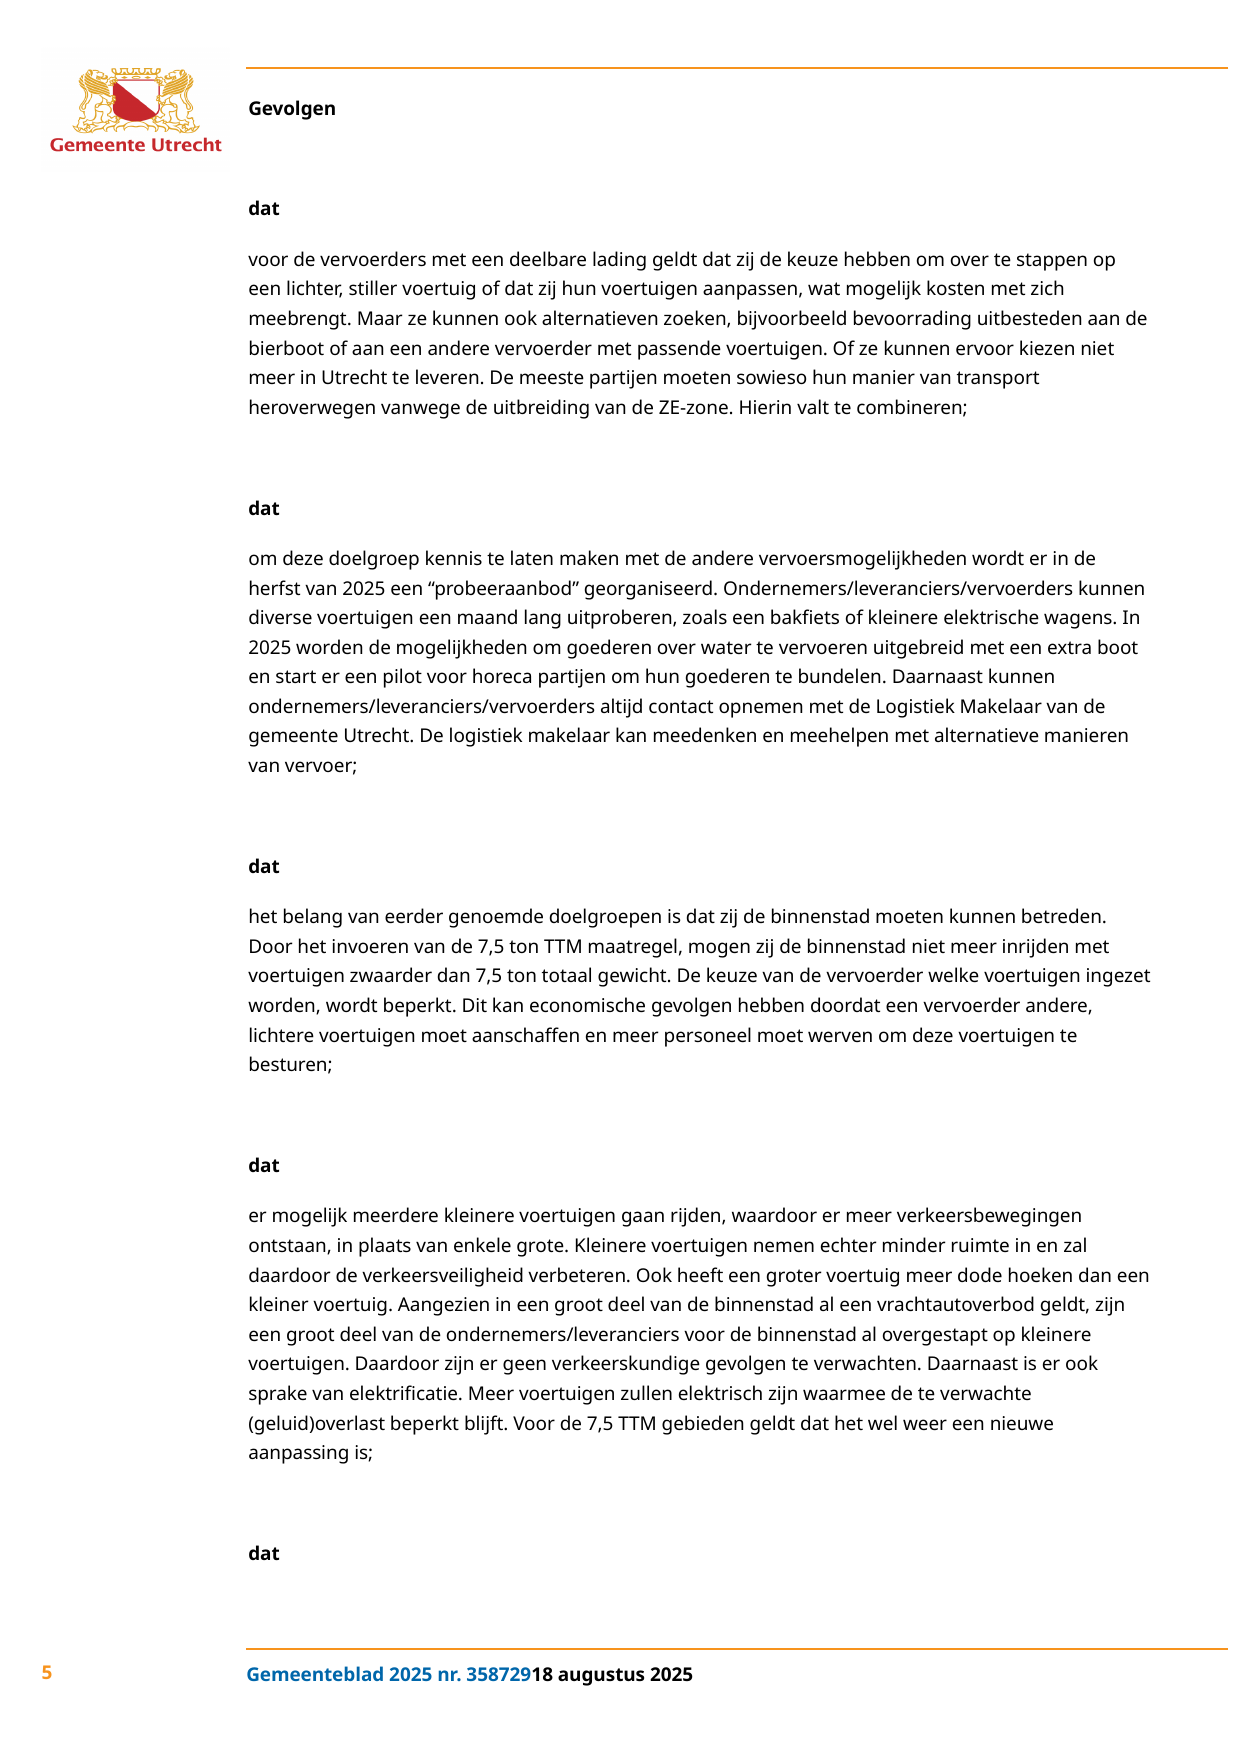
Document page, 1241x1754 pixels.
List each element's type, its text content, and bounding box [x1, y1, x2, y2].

text dat [248, 1152, 1152, 1178]
text Gevolgen [248, 95, 1152, 121]
text voor de vervoerders met een deelbare lading geldt dat zij de keuze hebben om over te stappen op een lichter, stiller voertuig of dat zij hun voertuigen aanpassen, wat mogelijk kosten met zich meebrengt. Maar ze kunnen ook alternatieven zoeken, bijvoorbeeld bevoorrading uitbesteden aan de bierboot of aan een andere vervoerder met passende voertuigen. Of ze kunnen ervoor kiezen niet meer in Utrecht te leveren. De meeste partijen moeten sowieso hun manier van transport heroverwegen vanwege de uitbreiding van de ZE-zone. Hierin valt te combineren; [248, 246, 1152, 420]
text dat [248, 1540, 1152, 1566]
text dat [248, 853, 1152, 879]
text er mogelijk meerdere kleinere voertuigen gaan rijden, waardoor er meer verkeersbewegingen ontstaan, in plaats van enkele grote. Kleinere voertuigen nemen echter minder ruimte in en zal daardoor de verkeersveiligheid verbeteren. Ook heeft een groter voertuig meer dode hoeken dan een kleiner voertuig. Aangezien in een groot deel van de binnenstad al een vrachtautoverbod geldt, zijn een groot deel van de ondernemers/leveranciers voor de binnenstad al overgestapt op kleinere voertuigen. Daardoor zijn er geen verkeerskundige gevolgen te verwachten. Daarnaast is er ook sprake van elektrificatie. Meer voertuigen zullen elektrisch zijn waarmee de te verwachte (geluid)overlast beperkt blijft. Voor de 7,5 TTM gebieden geldt dat het wel weer een nieuwe aanpassing is; [248, 1203, 1152, 1465]
text het belang van eerder genoemde doelgroepen is dat zij de binnenstad moeten kunnen betreden. Door het invoeren van de 7,5 ton TTM maatregel, mogen zij de binnenstad niet meer inrijden met voertuigen zwaarder dan 7,5 ton totaal gewicht. De keuze van de vervoerder welke voertuigen ingezet worden, wordt beperkt. Dit kan economische gevolgen hebben doordat een vervoerder andere, lichtere voertuigen moet aanschaffen en meer personeel moet werven om deze voertuigen te besturen; [248, 903, 1152, 1077]
text om deze doelgroep kennis te laten maken met de andere vervoersmogelijkheden wordt er in de herfst van 2025 een “probeeraanbod” georganiseerd. Ondernemers/leveranciers/vervoerders kunnen diverse voertuigen een maand lang uitproberen, zoals een bakfiets of kleinere elektrische wagens. In 2025 worden de mogelijkheden om goederen over water te vervoeren uitgebreid met een extra boot en start er een pilot voor horeca partijen om hun goederen te bundelen. Daarnaast kunnen ondernemers/leveranciers/vervoerders altijd contact opnemen met de Logistiek Makelaar van de gemeente Utrecht. De logistiek makelaar kan meedenken en meehelpen met alternatieve manieren van vervoer; [248, 545, 1152, 778]
text dat [248, 495, 1152, 521]
picture [41, 47, 231, 172]
text dat [248, 196, 1152, 221]
